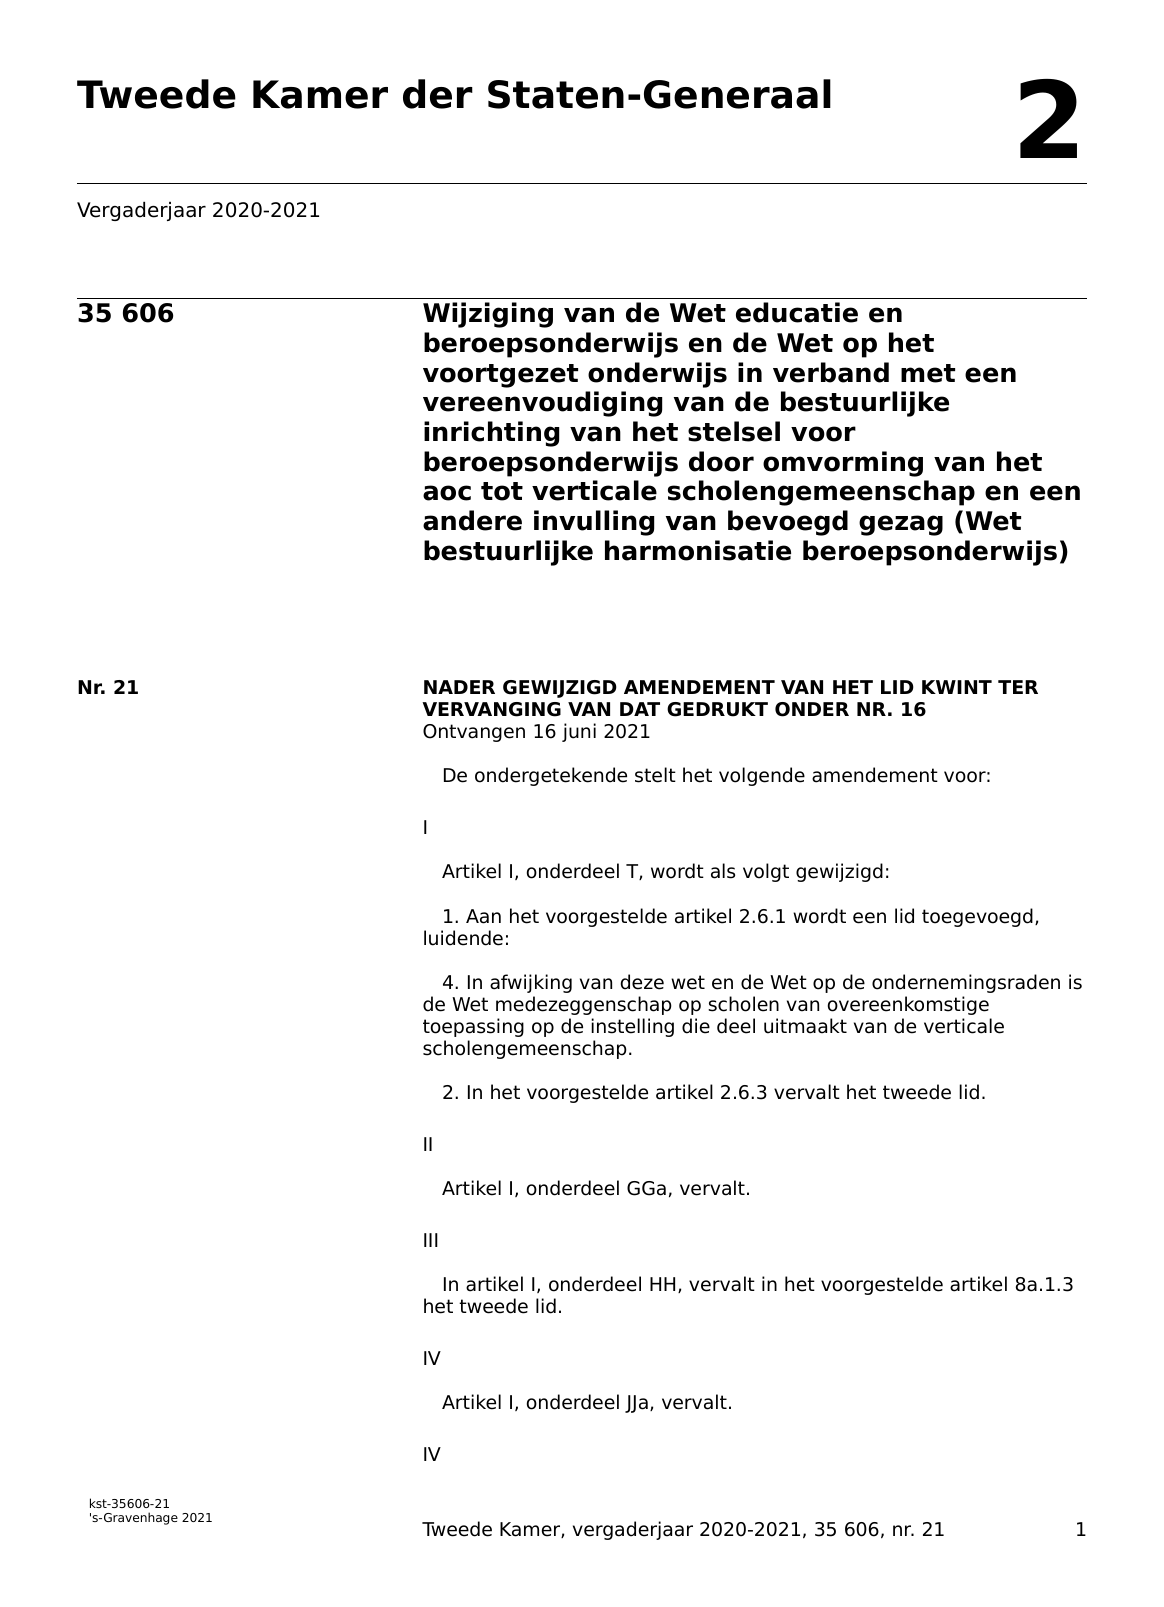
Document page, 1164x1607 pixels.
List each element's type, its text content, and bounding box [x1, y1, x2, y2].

text Artikel I, onderdeel T, wordt als volgt gewijzigd: [422, 861, 1087, 883]
text Ontvangen 16 juni 2021 [422, 721, 1087, 743]
table_header 2 [886, 59, 1087, 183]
subtitle II [422, 1134, 1087, 1156]
subtitle Nr. 21 NADER GEWIJZIGD AMENDEMENT VAN HET LID KWINT TER VERVANGING VAN DAT GEDRUKT ONDER NR. 16 [77, 677, 1087, 721]
text De ondergetekende stelt het volgende amendement voor: [422, 765, 1087, 787]
subtitle III [422, 1230, 1087, 1252]
subtitle 35 606 Wijziging van de Wet educatie en beroepsonderwijs en de Wet op het voortgezet onderwijs in verband met een vereenvoudiging van de bestuurlijke inrichting van het stelsel voor beroepsonderwijs door omvorming van het aoc tot verticale scholengemeenschap en een andere invulling van bevoegd gezag (Wet bestuurlijke harmonisatie beroepsonderwijs) [77, 299, 1087, 566]
table_header Tweede Kamer der Staten-Generaal [77, 59, 886, 183]
table_cell Vergaderjaar 2020-2021 [77, 184, 1087, 298]
text Artikel I, onderdeel GGa, vervalt. [422, 1178, 1087, 1200]
text Artikel I, onderdeel JJa, vervalt. [422, 1392, 1087, 1414]
subtitle I [422, 817, 1087, 839]
subtitle IV [422, 1348, 1087, 1370]
text 's-Gravenhage 2021 [88, 1511, 323, 1525]
text 2. In het voorgestelde artikel 2.6.3 vervalt het tweede lid. [422, 1082, 1087, 1104]
text 1. Aan het voorgestelde artikel 2.6.1 wordt een lid toegevoegd, luidende: [422, 906, 1087, 949]
text In artikel I, onderdeel HH, vervalt in het voorgestelde artikel 8a.1.3 het tweede lid. [422, 1274, 1087, 1318]
subtitle IV [422, 1444, 1087, 1466]
text 4. In afwijking van deze wet en de Wet op de ondernemingsraden is de Wet medezeggenschap op scholen van overeenkomstige toepassing op de instelling die deel uitmaakt van de verticale scholengemeenschap. [422, 972, 1087, 1060]
text kst-35606-21 [88, 1497, 323, 1511]
